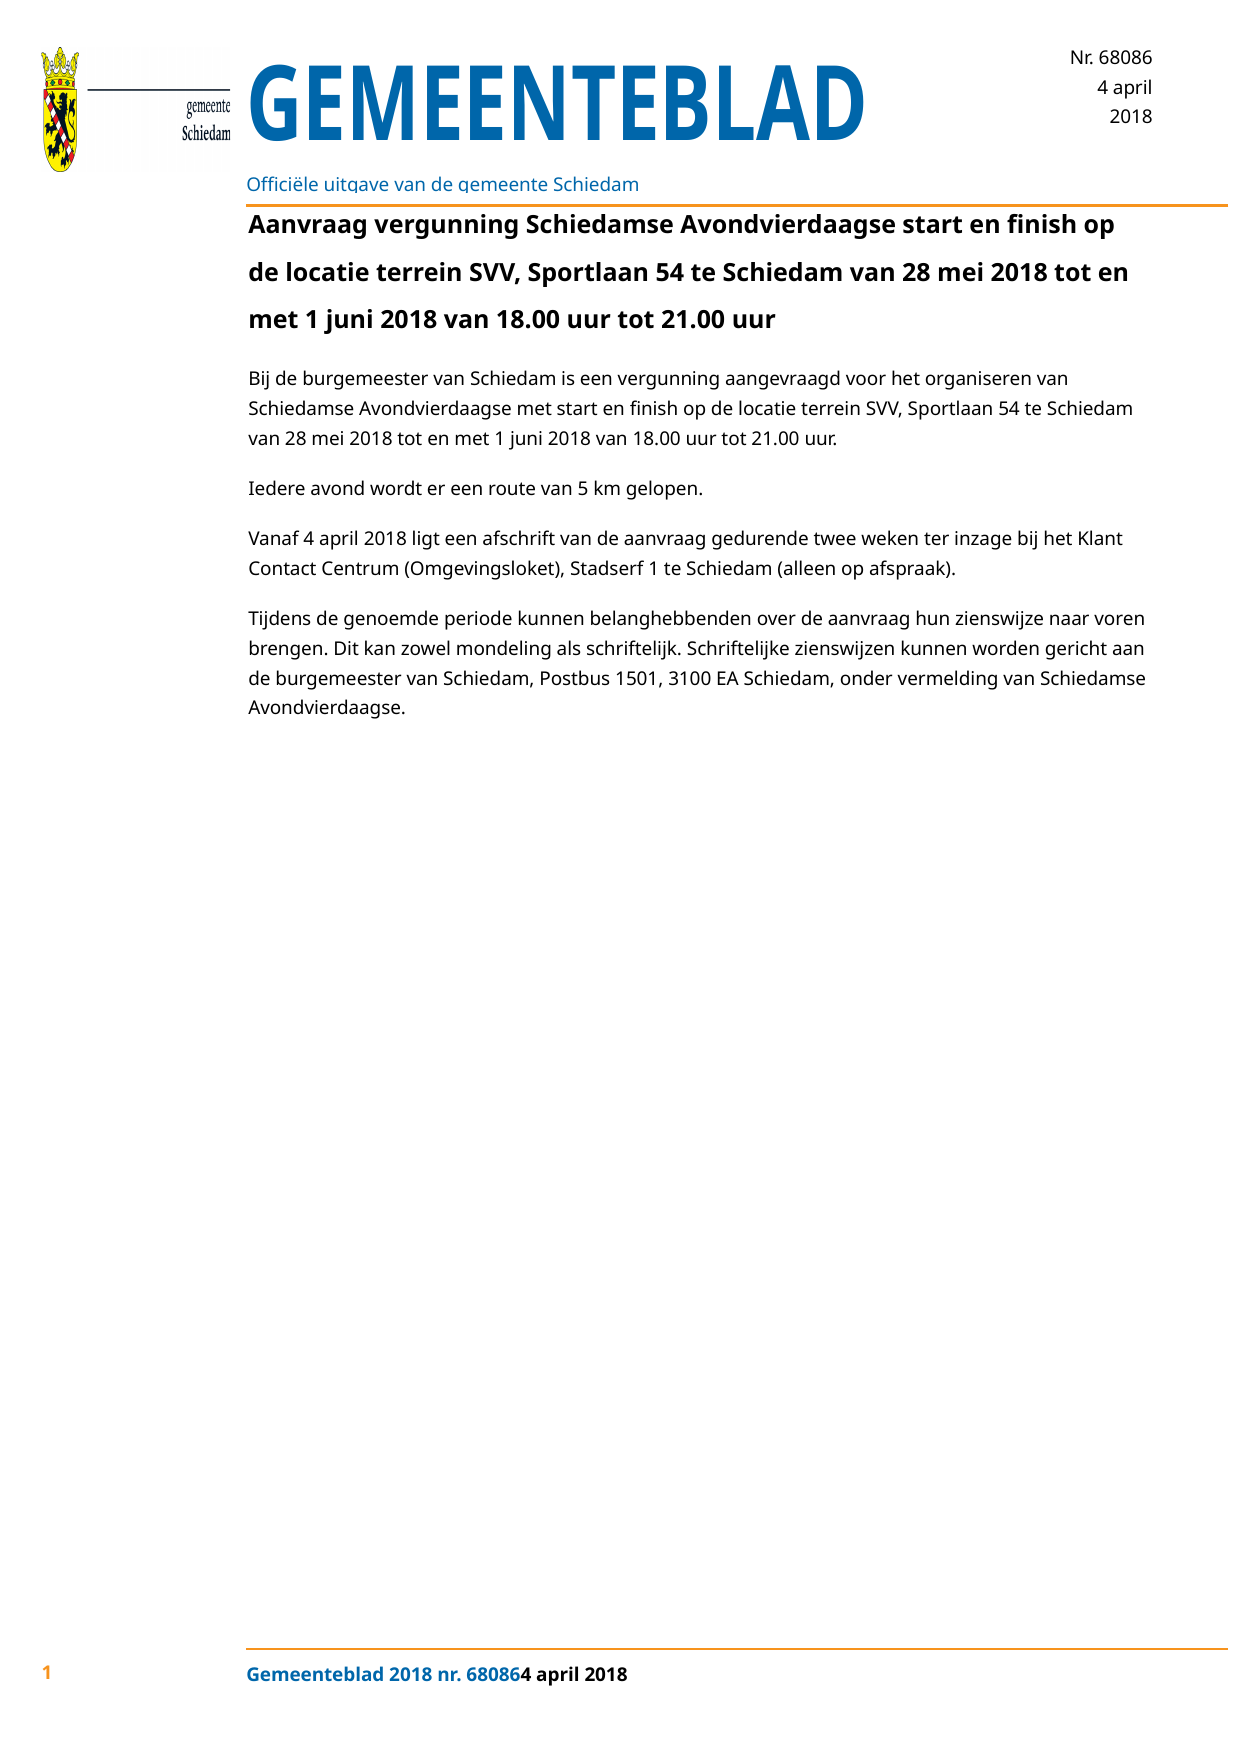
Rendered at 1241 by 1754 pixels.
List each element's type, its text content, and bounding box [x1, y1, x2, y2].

text Tijdens de genoemde periode kunnen belanghebbenden over de aanvraag hun zienswijze naar voren brengen. Dit kan zowel mondeling als schriftelijk. Schriftelijke zienswijzen kunnen worden gericht aan de burgemeester van Schiedam, Postbus 1501, 3100 EA Schiedam, onder vermelding van Schiedamse Avondvierdaagse. [248, 606, 1152, 720]
picture [41, 47, 231, 172]
text Aanvraag vergunning Schiedamse Avondvierdaagse start en finish op de locatie terrein SVV, Sportlaan 54 te Schiedam van 28 mei 2018 tot en met 1 juni 2018 van 18.00 uur tot 21.00 uur [248, 207, 1152, 336]
text Vanaf 4 april 2018 ligt een afschrift van de aanvraag gedurende twee weken ter inzage bij het Klant Contact Centrum (Omgevingsloket), Stadserf 1 te Schiedam (alleen op afspraak). [248, 526, 1152, 581]
text Bij de burgemeester van Schiedam is een vergunning aangevraagd voor het organiseren van Schiedamse Avondvierdaagse met start en finish op de locatie terrein SVV, Sportlaan 54 te Schiedam van 28 mei 2018 tot en met 1 juni 2018 van 18.00 uur tot 21.00 uur. [248, 366, 1152, 450]
text Iedere avond wordt er een route van 5 km gelopen. [248, 475, 1152, 501]
